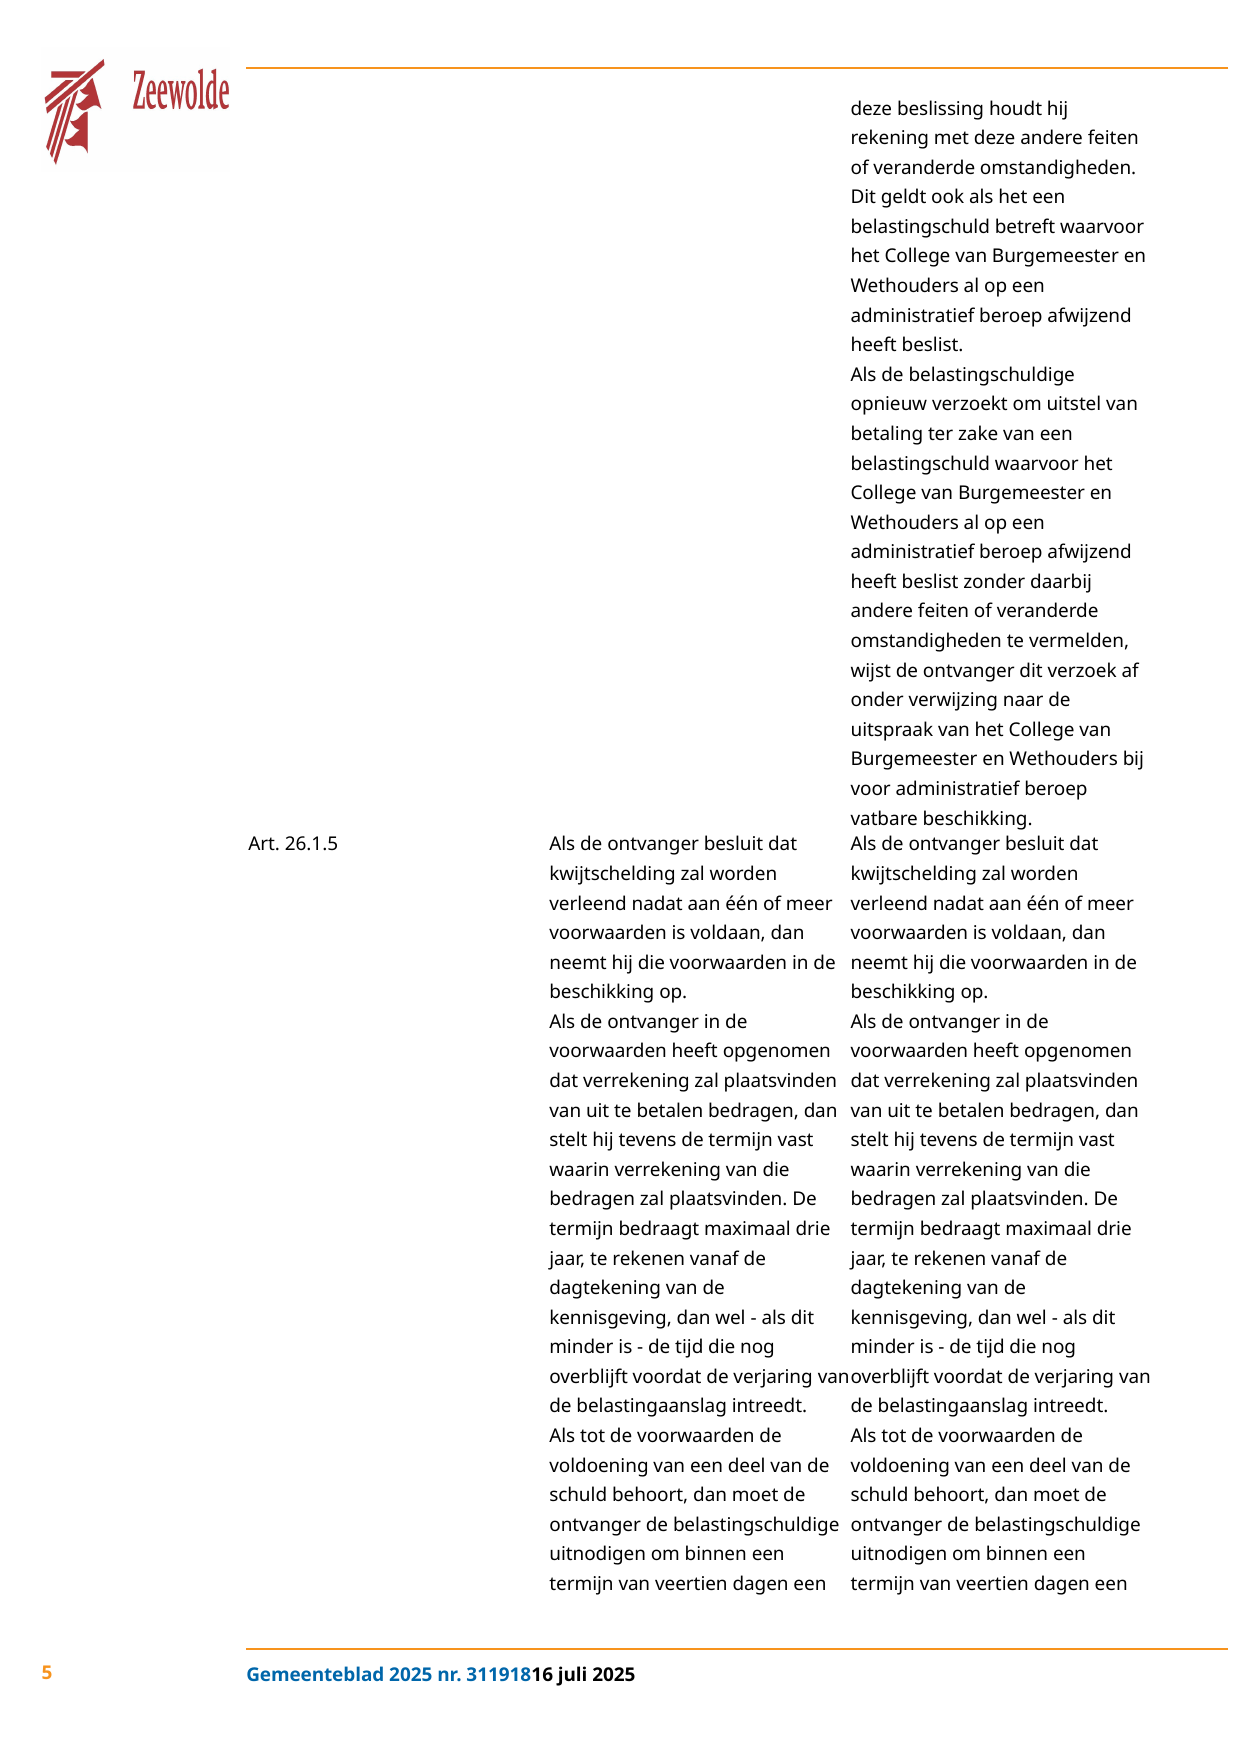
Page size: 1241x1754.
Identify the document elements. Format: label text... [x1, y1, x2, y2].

table_cell [549, 95, 850, 831]
table_cell Als de ontvanger besluit dat kwijtschelding zal worden verleend nadat aan één of meer voorwaarden is voldaan, dan neemt hij die voorwaarden in de beschikking op. Als de ontvanger in de voorwaarden heeft opgenomen dat verrekening zal plaatsvinden van uit te betalen bedragen, dan stelt hij tevens de termijn vast waarin verrekening van die bedragen zal plaatsvinden. De termijn bedraagt maximaal drie jaar, te rekenen vanaf de dagtekening van de kennisgeving, dan wel - als dit minder is - de tijd die nog overblijft voordat de verjaring van de belastingaanslag intreedt. Als tot de voorwaarden de voldoening van een deel van de schuld behoort, dan moet de ontvanger de belastingschuldige uitnodigen om binnen een termijn van veertien dagen een [850, 831, 1152, 1596]
picture [41, 47, 231, 172]
table_cell Als de ontvanger besluit dat kwijtschelding zal worden verleend nadat aan één of meer voorwaarden is voldaan, dan neemt hij die voorwaarden in de beschikking op. Als de ontvanger in de voorwaarden heeft opgenomen dat verrekening zal plaatsvinden van uit te betalen bedragen, dan stelt hij tevens de termijn vast waarin verrekening van die bedragen zal plaatsvinden. De termijn bedraagt maximaal drie jaar, te rekenen vanaf de dagtekening van de kennisgeving, dan wel - als dit minder is - de tijd die nog overblijft voordat de verjaring van de belastingaanslag intreedt. Als tot de voorwaarden de voldoening van een deel van de schuld behoort, dan moet de ontvanger de belastingschuldige uitnodigen om binnen een termijn van veertien dagen een [549, 831, 850, 1596]
table_cell Art. 26.1.5 [248, 831, 549, 1596]
table_cell [248, 95, 549, 831]
table_cell deze beslissing houdt hij rekening met deze andere feiten of veranderde omstandigheden. Dit geldt ook als het een belastingschuld betreft waarvoor het College van Burgemeester en Wethouders al op een administratief beroep afwijzend heeft beslist. Als de belastingschuldige opnieuw verzoekt om uitstel van betaling ter zake van een belastingschuld waarvoor het College van Burgemeester en Wethouders al op een administratief beroep afwijzend heeft beslist zonder daarbij andere feiten of veranderde omstandigheden te vermelden, wijst de ontvanger dit verzoek af onder verwijzing naar de uitspraak van het College van Burgemeester en Wethouders bij voor administratief beroep vatbare beschikking. [850, 95, 1152, 831]
